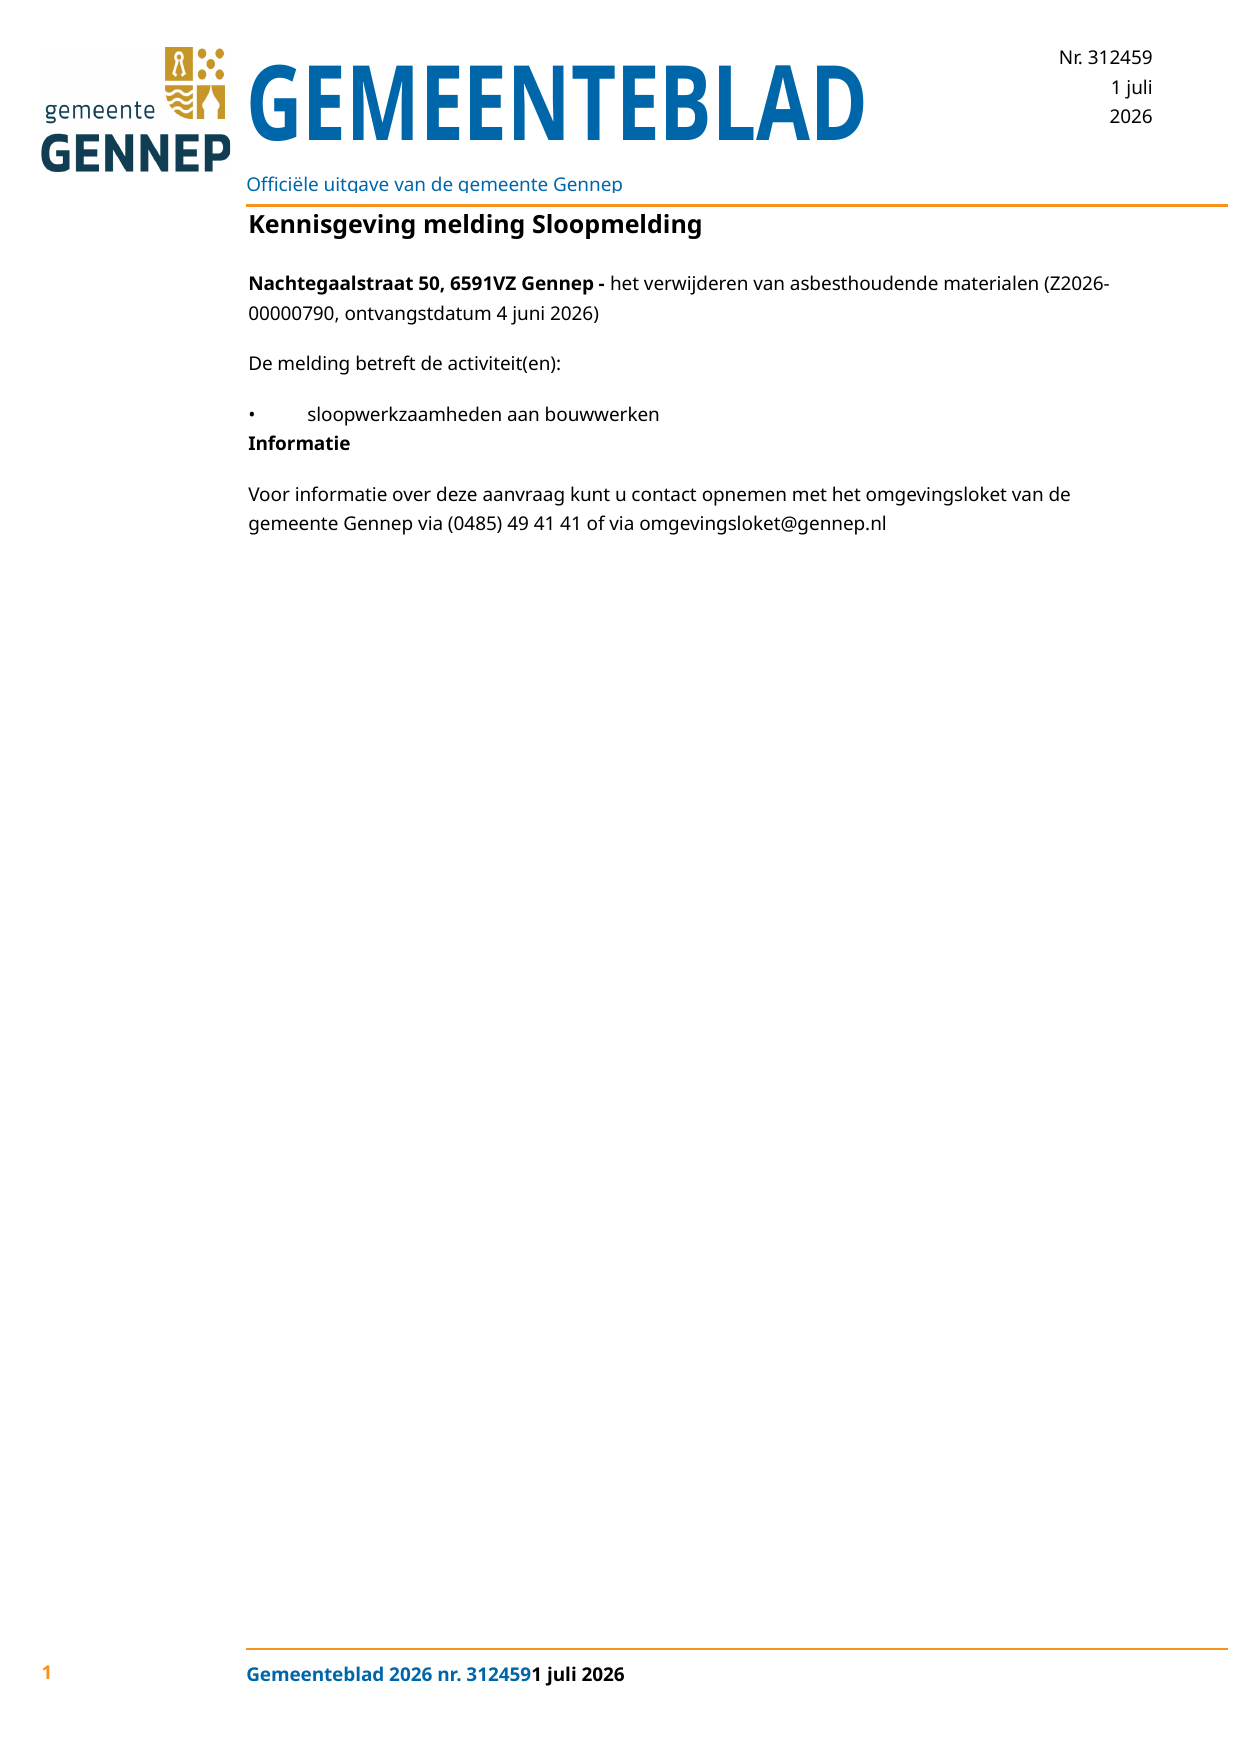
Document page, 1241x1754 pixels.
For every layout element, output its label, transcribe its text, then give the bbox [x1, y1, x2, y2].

text De melding betreft de activiteit(en): [248, 350, 1152, 376]
text Nachtegaalstraat 50, 6591VZ Gennep - het verwijderen van asbesthoudende materialen (Z2026-00000790, ontvangstdatum 4 juni 2026) [248, 270, 1152, 326]
text Voor informatie over deze aanvraag kunt u contact opnemen met het omgevingsloket van de gemeente Gennep via (0485) 49 41 41 of via omgevingsloket@gennep.nl [248, 481, 1152, 536]
list sloopwerkzaamheden aan bouwwerken [248, 401, 1152, 426]
text Kennisgeving melding Sloopmelding [248, 207, 1152, 241]
picture [41, 47, 231, 172]
text Informatie [248, 430, 1152, 456]
